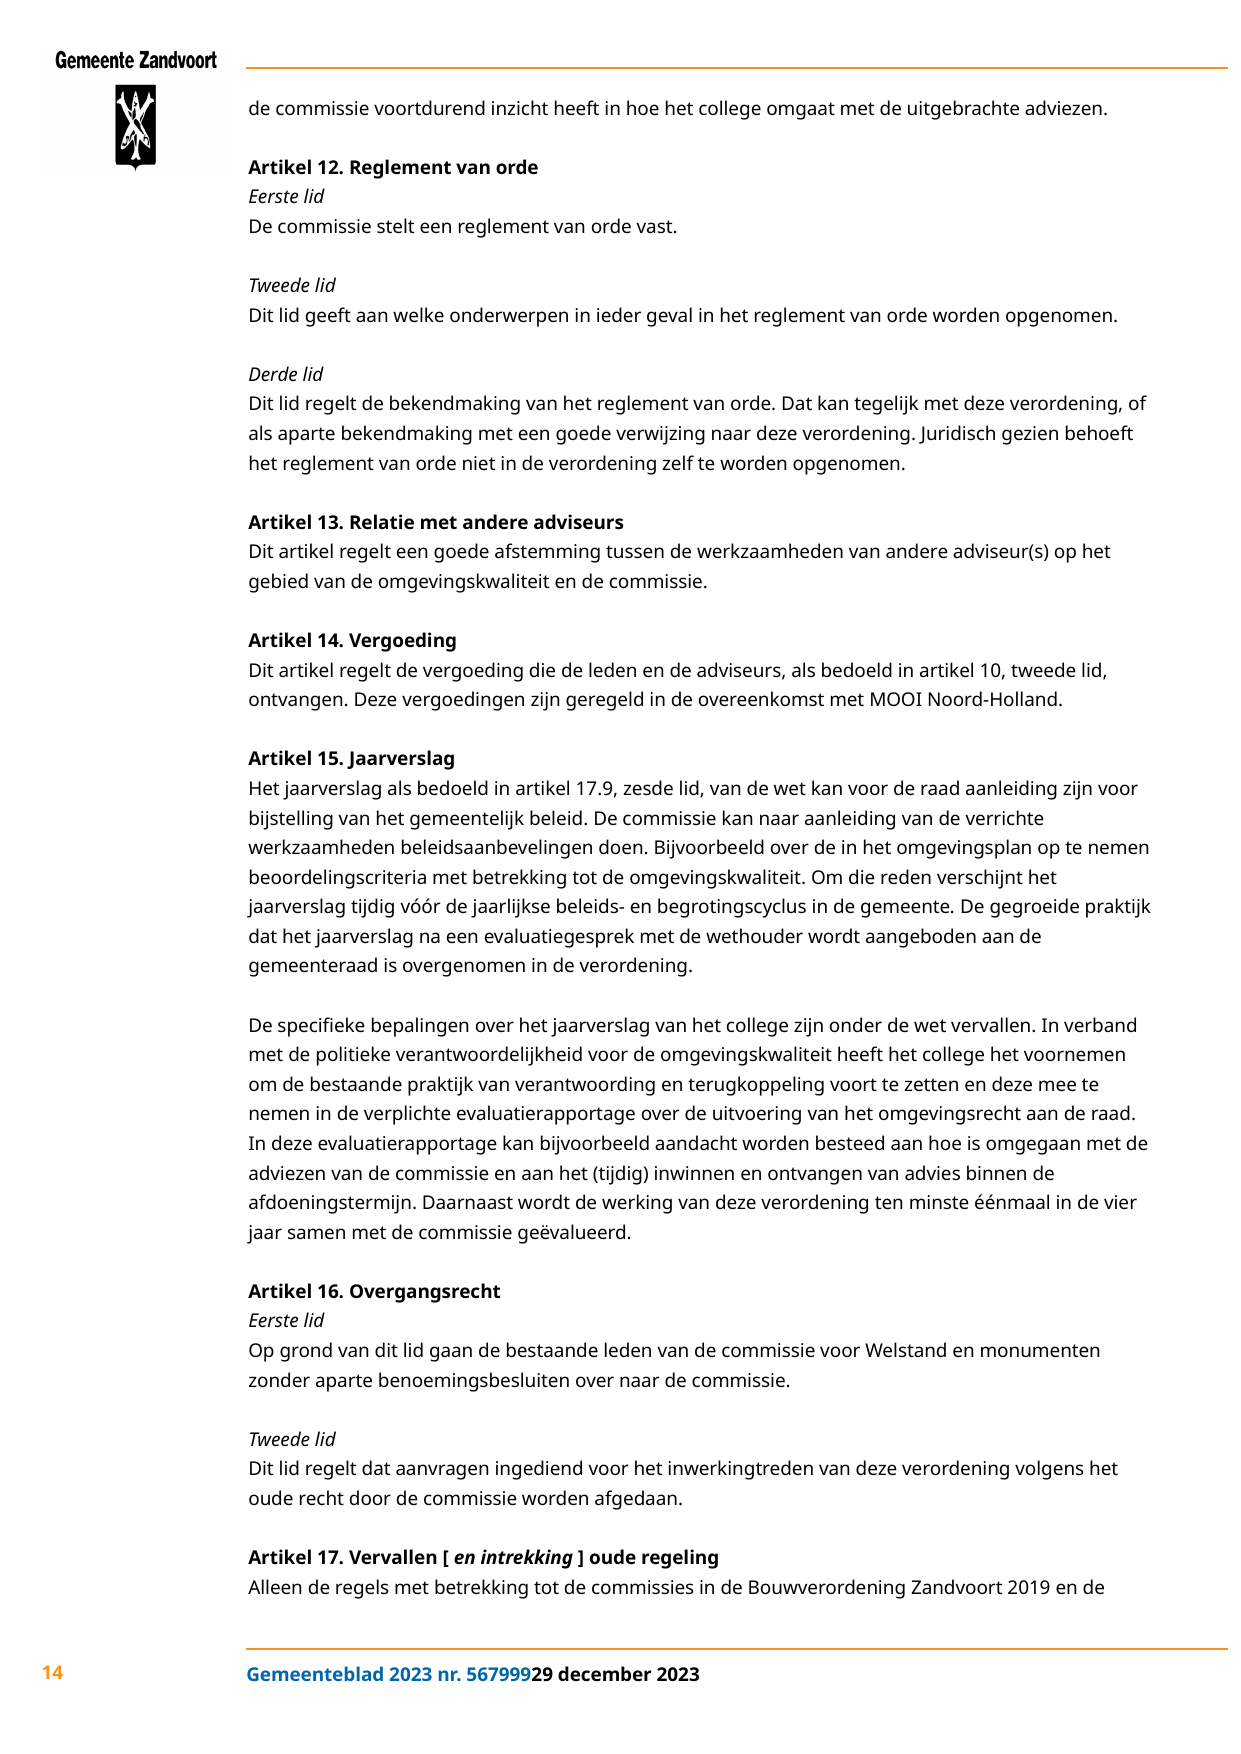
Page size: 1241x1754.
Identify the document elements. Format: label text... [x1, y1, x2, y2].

text Het jaarverslag als bedoeld in artikel 17.9, zesde lid, van de wet kan voor de raad aanleiding zijn voor bijstelling van het gemeentelijk beleid. De commissie kan naar aanleiding van de verrichte werkzaamheden beleidsaanbevelingen doen. Bijvoorbeeld over de in het omgevingsplan op te nemen beoordelingscriteria met betrekking tot de omgevingskwaliteit. Om die reden verschijnt het jaarverslag tijdig vóór de jaarlijkse beleids- en begrotingscyclus in de gemeente. De gegroeide praktijk dat het jaarverslag na een evaluatiegesprek met de wethouder wordt aangeboden aan de gemeenteraad is overgenomen in de verordening. [248, 775, 1152, 978]
text Dit lid regelt de bekendmaking van het reglement van orde. Dat kan tegelijk met deze verordening, of als aparte bekendmaking met een goede verwijzing naar deze verordening. Juridisch gezien behoeft het reglement van orde niet in de verordening zelf te worden opgenomen. [248, 391, 1152, 476]
text De specifieke bepalingen over het jaarverslag van het college zijn onder de wet vervallen. In verband met de politieke verantwoordelijkheid voor de omgevingskwaliteit heeft het college het voornemen om de bestaande praktijk van verantwoording en terugkoppeling voort te zetten en deze mee te nemen in de verplichte evaluatierapportage over de uitvoering van het omgevingsrecht aan de raad. In deze evaluatierapportage kan bijvoorbeeld aandacht worden besteed aan hoe is omgegaan met de adviezen van de commissie en aan het (tijdig) inwinnen en ontvangen van advies binnen de afdoeningstermijn. Daarnaast wordt de werking van deze verordening ten minste éénmaal in de vier jaar samen met de commissie geëvalueerd. [248, 1012, 1152, 1245]
text Tweede lid [248, 1426, 1152, 1452]
text Eerste lid [248, 1308, 1152, 1333]
text De commissie stelt een reglement van orde vast. [248, 213, 1152, 239]
text Derde lid [248, 361, 1152, 387]
text Eerste lid [248, 183, 1152, 209]
text Alleen de regels met betrekking tot de commissies in de Bouwverordening Zandvoort 2019 en de [248, 1574, 1152, 1600]
text Dit lid regelt dat aanvragen ingediend voor het inwerkingtreden van deze verordening volgens het oude recht door de commissie worden afgedaan. [248, 1456, 1152, 1511]
text Artikel 15. Jaarverslag [248, 746, 1152, 771]
text Artikel 13. Relatie met andere adviseurs [248, 509, 1152, 535]
picture [41, 47, 231, 172]
text de commissie voortdurend inzicht heeft in hoe het college omgaat met de uitgebrachte adviezen. [248, 95, 1152, 121]
text Dit artikel regelt een goede afstemming tussen de werkzaamheden van andere adviseur(s) op het gebied van de omgevingskwaliteit en de commissie. [248, 538, 1152, 594]
text Artikel 16. Overgangsrecht [248, 1278, 1152, 1304]
text Dit artikel regelt de vergoeding die de leden en de adviseurs, als bedoeld in artikel 10, tweede lid, ontvangen. Deze vergoedingen zijn geregeld in de overeenkomst met MOOI Noord-Holland. [248, 657, 1152, 712]
text Tweede lid [248, 272, 1152, 298]
text Op grond van dit lid gaan de bestaande leden van de commissie voor Welstand en monumenten zonder aparte benoemingsbesluiten over naar de commissie. [248, 1337, 1152, 1393]
text Dit lid geeft aan welke onderwerpen in ieder geval in het reglement van orde worden opgenomen. [248, 302, 1152, 328]
text Artikel 14. Vergoeding [248, 627, 1152, 653]
text Artikel 12. Reglement van orde [248, 154, 1152, 180]
text Artikel 17. Vervallen [ en intrekking ] oude regeling [248, 1544, 1152, 1570]
